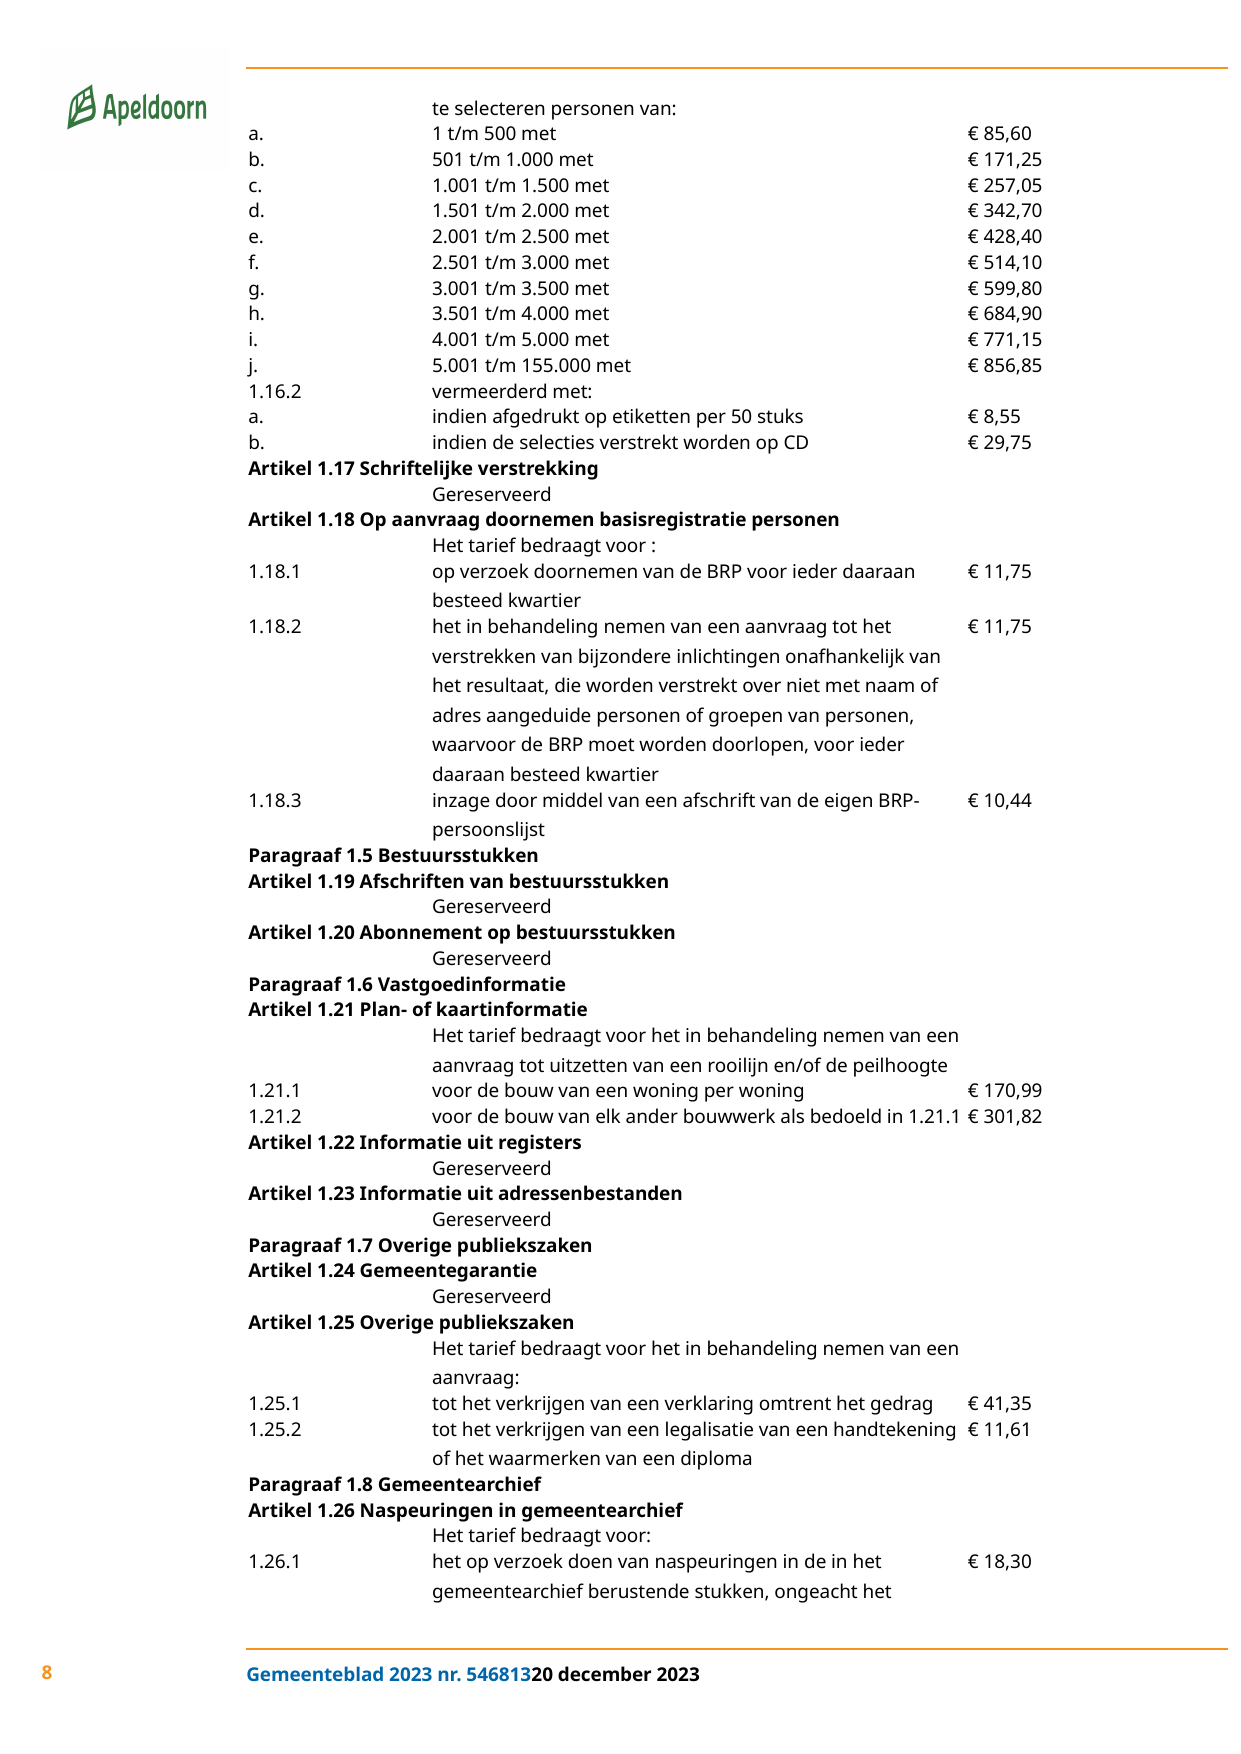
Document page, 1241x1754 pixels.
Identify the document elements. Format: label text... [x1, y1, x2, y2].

table_cell € 11,61 [968, 1416, 1152, 1471]
picture [41, 47, 231, 172]
table_cell voor de bouw van elk ander bouwwerk als bedoeld in 1.21.1 [432, 1103, 968, 1129]
table_cell [968, 1523, 1152, 1548]
table_cell 2.501 t/m 3.000 met [432, 249, 968, 275]
table_cell € 11,75 [968, 558, 1152, 613]
table_cell Artikel 1.21 Plan- of kaartinformatie [248, 997, 1152, 1022]
table_cell 501 t/m 1.000 met [432, 146, 968, 172]
table_cell Artikel 1.26 Naspeuringen in gemeentearchief [248, 1497, 1152, 1523]
table_cell voor de bouw van een woning per woning [432, 1078, 968, 1103]
table_cell Het tarief bedraagt voor : [432, 532, 968, 558]
table_cell 1.501 t/m 2.000 met [432, 198, 968, 223]
table_cell [968, 1022, 1152, 1078]
table_cell d. [248, 198, 432, 223]
table_cell 3.001 t/m 3.500 met [432, 275, 968, 301]
table_cell inzage door middel van een afschrift van de eigen BRP-persoonslijst [432, 787, 968, 842]
table_cell c. [248, 172, 432, 198]
table_cell Gereserveerd [432, 1284, 968, 1309]
table_cell Het tarief bedraagt voor het in behandeling nemen van een aanvraag: [432, 1335, 968, 1390]
table_cell 1.18.1 [248, 558, 432, 613]
table_cell € 514,10 [968, 249, 1152, 275]
table_cell Paragraaf 1.8 Gemeentearchief [248, 1471, 1152, 1497]
table_cell [968, 532, 1152, 558]
table_cell [248, 1284, 432, 1309]
table_cell Het tarief bedraagt voor: [432, 1523, 968, 1548]
table_cell 1.21.1 [248, 1078, 432, 1103]
table_cell a. [248, 404, 432, 429]
table_cell Artikel 1.18 Op aanvraag doornemen basisregistratie personen [248, 506, 1152, 532]
table_cell [248, 1022, 432, 1078]
table_cell h. [248, 301, 432, 326]
table_cell het in behandeling nemen van een aanvraag tot het verstrekken van bijzondere inlichtingen onafhankelijk van het resultaat, die worden verstrekt over niet met naam of adres aangeduide personen of groepen van personen, waarvoor de BRP moet worden doorlopen, voor ieder daaraan besteed kwartier [432, 613, 968, 787]
table_cell 2.001 t/m 2.500 met [432, 224, 968, 249]
table_cell [968, 481, 1152, 506]
table_cell € 684,90 [968, 301, 1152, 326]
table_cell € 171,25 [968, 146, 1152, 172]
table_cell [968, 1155, 1152, 1181]
table_cell Gereserveerd [432, 481, 968, 506]
table_cell Artikel 1.20 Abonnement op bestuursstukken [248, 919, 1152, 945]
table_cell € 342,70 [968, 198, 1152, 223]
table_cell € 29,75 [968, 429, 1152, 455]
table_cell 1.21.2 [248, 1103, 432, 1129]
table_cell [248, 532, 432, 558]
table_cell 1.18.3 [248, 787, 432, 842]
table_cell Paragraaf 1.7 Overige publiekszaken [248, 1232, 1152, 1258]
table_cell Gereserveerd [432, 945, 968, 971]
table_cell € 18,30 [968, 1549, 1152, 1604]
table_cell Gereserveerd [432, 1206, 968, 1232]
table_cell [968, 1206, 1152, 1232]
table_cell j. [248, 352, 432, 378]
table_cell het op verzoek doen van naspeuringen in de in het gemeentearchief berustende stukken, ongeacht het [432, 1549, 968, 1604]
table_cell [968, 1335, 1152, 1390]
table_cell op verzoek doornemen van de BRP voor ieder daaraan besteed kwartier [432, 558, 968, 613]
table_cell [968, 894, 1152, 919]
table_cell 3.501 t/m 4.000 met [432, 301, 968, 326]
table_cell € 170,99 [968, 1078, 1152, 1103]
table_cell 1.18.2 [248, 613, 432, 787]
table_cell Paragraaf 1.5 Bestuursstukken [248, 842, 1152, 868]
table_cell vermeerderd met: [432, 378, 968, 403]
table_cell 4.001 t/m 5.000 met [432, 326, 968, 352]
table_cell € 428,40 [968, 224, 1152, 249]
table_cell € 257,05 [968, 172, 1152, 198]
table_cell te selecteren personen van: [432, 95, 968, 121]
table_cell € 599,80 [968, 275, 1152, 301]
table_cell [968, 378, 1152, 403]
table_cell [968, 95, 1152, 121]
table_cell Artikel 1.24 Gemeentegarantie [248, 1258, 1152, 1283]
table_cell Gereserveerd [432, 1155, 968, 1181]
table_cell € 41,35 [968, 1390, 1152, 1416]
table_cell € 8,55 [968, 404, 1152, 429]
table_cell [248, 894, 432, 919]
table_cell g. [248, 275, 432, 301]
table_cell [968, 1284, 1152, 1309]
table_cell Artikel 1.25 Overige publiekszaken [248, 1309, 1152, 1335]
table_cell [248, 1523, 432, 1548]
table_cell a. [248, 121, 432, 146]
table_cell € 771,15 [968, 326, 1152, 352]
table_cell 1 t/m 500 met [432, 121, 968, 146]
table_cell Artikel 1.17 Schriftelijke verstrekking [248, 455, 1152, 481]
table_cell tot het verkrijgen van een verklaring omtrent het gedrag [432, 1390, 968, 1416]
table_cell 1.26.1 [248, 1549, 432, 1604]
table_cell b. [248, 146, 432, 172]
table_cell f. [248, 249, 432, 275]
table_cell € 301,82 [968, 1103, 1152, 1129]
table_cell 1.001 t/m 1.500 met [432, 172, 968, 198]
table_cell Het tarief bedraagt voor het in behandeling nemen van een aanvraag tot uitzetten van een rooilijn en/of de peilhoogte [432, 1022, 968, 1078]
table_cell € 11,75 [968, 613, 1152, 787]
table_cell [248, 95, 432, 121]
table_cell 1.16.2 [248, 378, 432, 403]
table_cell b. [248, 429, 432, 455]
table_cell 1.25.2 [248, 1416, 432, 1471]
table_cell [248, 1155, 432, 1181]
table_cell indien de selecties verstrekt worden op CD [432, 429, 968, 455]
table_cell Paragraaf 1.6 Vastgoedinformatie [248, 971, 1152, 997]
table_cell Gereserveerd [432, 894, 968, 919]
table_cell e. [248, 224, 432, 249]
table_cell tot het verkrijgen van een legalisatie van een handtekening of het waarmerken van een diploma [432, 1416, 968, 1471]
table_cell € 85,60 [968, 121, 1152, 146]
table_cell [248, 1335, 432, 1390]
table_cell i. [248, 326, 432, 352]
table_cell Artikel 1.22 Informatie uit registers [248, 1129, 1152, 1155]
table_cell Artikel 1.23 Informatie uit adressenbestanden [248, 1181, 1152, 1206]
table_cell € 10,44 [968, 787, 1152, 842]
table_cell 5.001 t/m 155.000 met [432, 352, 968, 378]
table_cell Artikel 1.19 Afschriften van bestuursstukken [248, 868, 1152, 894]
table_cell indien afgedrukt op etiketten per 50 stuks [432, 404, 968, 429]
table_cell [968, 945, 1152, 971]
table_cell [248, 945, 432, 971]
table_cell € 856,85 [968, 352, 1152, 378]
table_cell [248, 1206, 432, 1232]
table_cell 1.25.1 [248, 1390, 432, 1416]
table_cell [248, 481, 432, 506]
